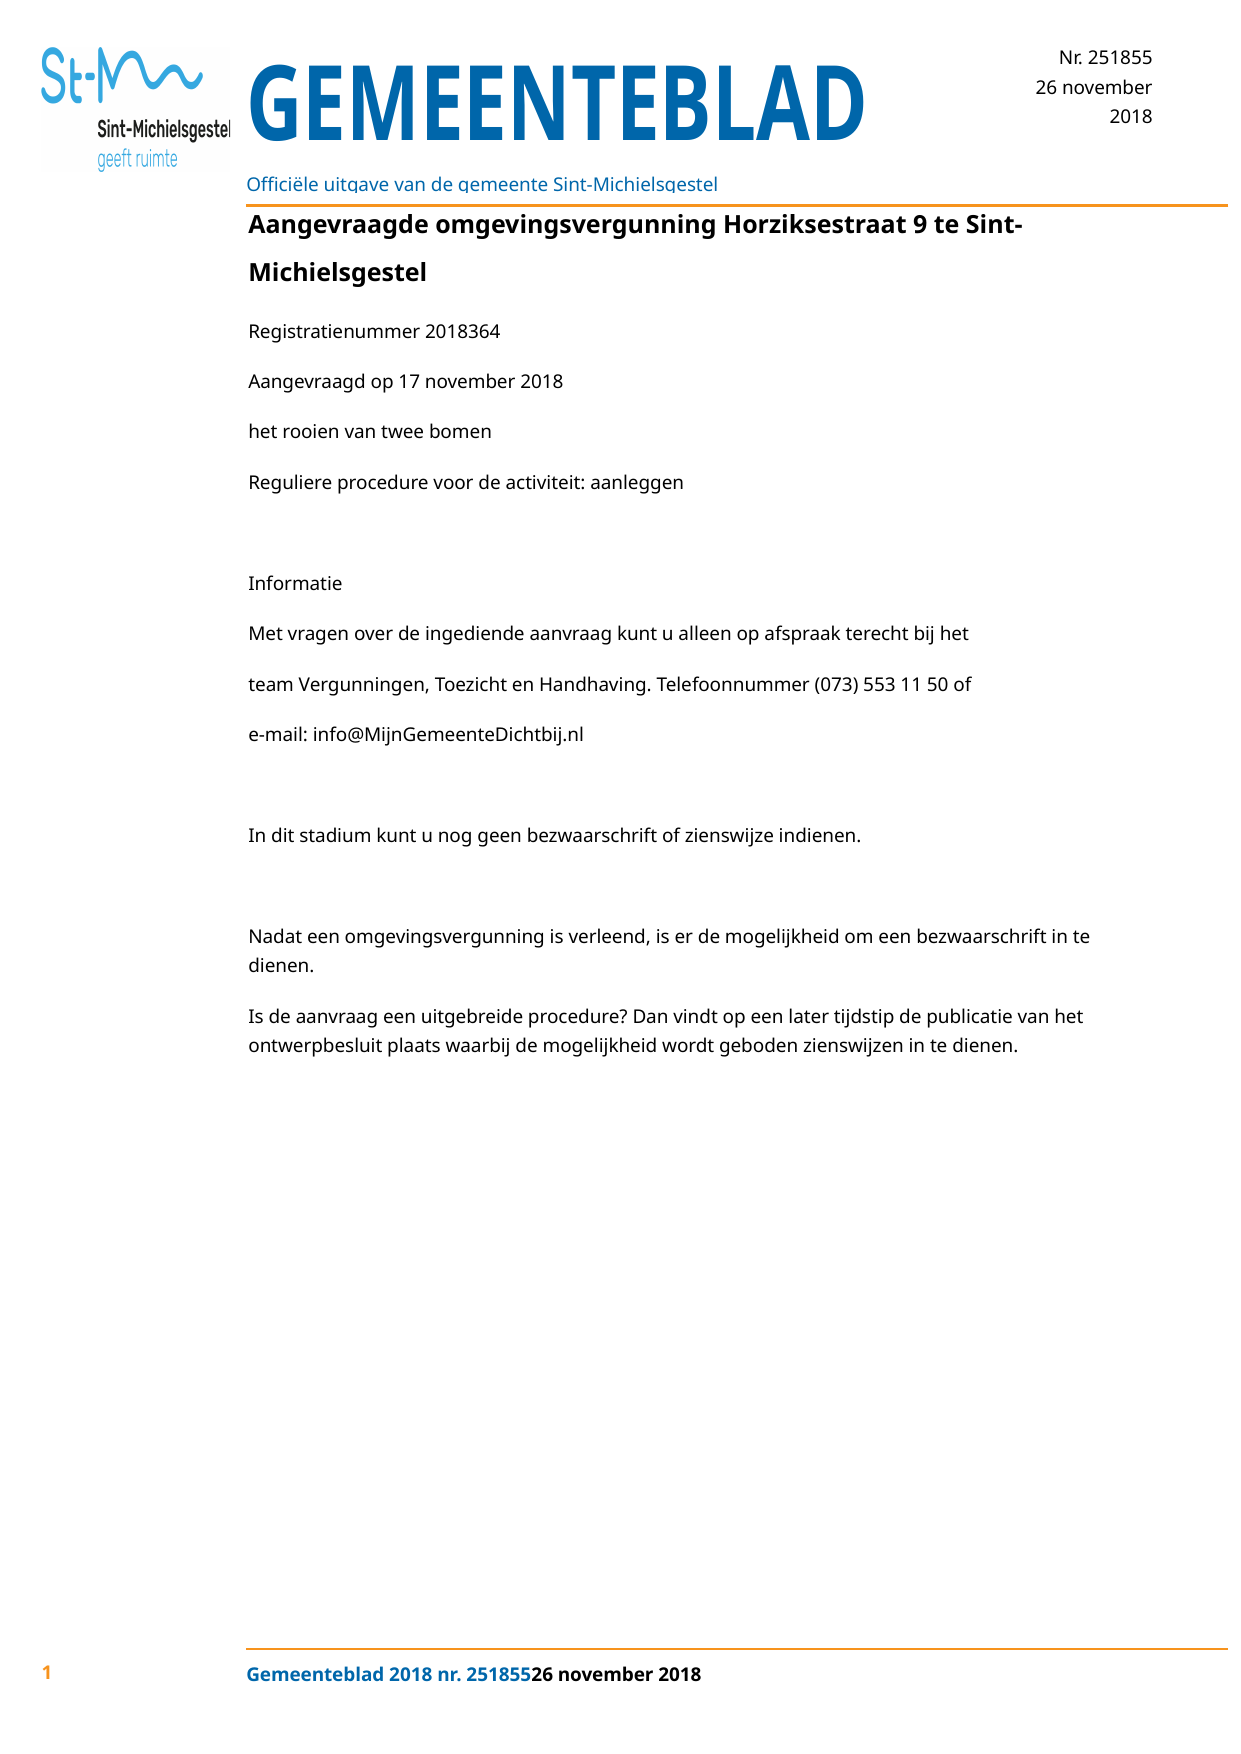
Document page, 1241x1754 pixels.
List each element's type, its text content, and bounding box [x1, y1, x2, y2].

text Nadat een omgevingsvergunning is verleend, is er de mogelijkheid om een bezwaarschrift in te dienen. [248, 923, 1152, 978]
text e-mail: info@MijnGemeenteDichtbij.nl [248, 721, 1152, 747]
text Met vragen over de ingediende aanvraag kunt u alleen op afspraak terecht bij het [248, 620, 1152, 646]
picture [41, 47, 231, 172]
text Is de aanvraag een uitgebreide procedure? Dan vindt op een later tijdstip de publicatie van het ontwerpbesluit plaats waarbij de mogelijkheid wordt geboden zienswijzen in te dienen. [248, 1003, 1152, 1058]
text Aangevraagde omgevingsvergunning Horziksestraat 9 te Sint-Michielsgestel [248, 207, 1152, 288]
text Aangevraagd op 17 november 2018 [248, 368, 1152, 394]
text het rooien van twee bomen [248, 419, 1152, 444]
text In dit stadium kunt u nog geen bezwaarschrift of zienswijze indienen. [248, 822, 1152, 848]
text Informatie [248, 570, 1152, 596]
text Reguliere procedure voor de activiteit: aanleggen [248, 469, 1152, 495]
text Registratienummer 2018364 [248, 318, 1152, 344]
text team Vergunningen, Toezicht en Handhaving. Telefoonnummer (073) 553 11 50 of [248, 671, 1152, 697]
